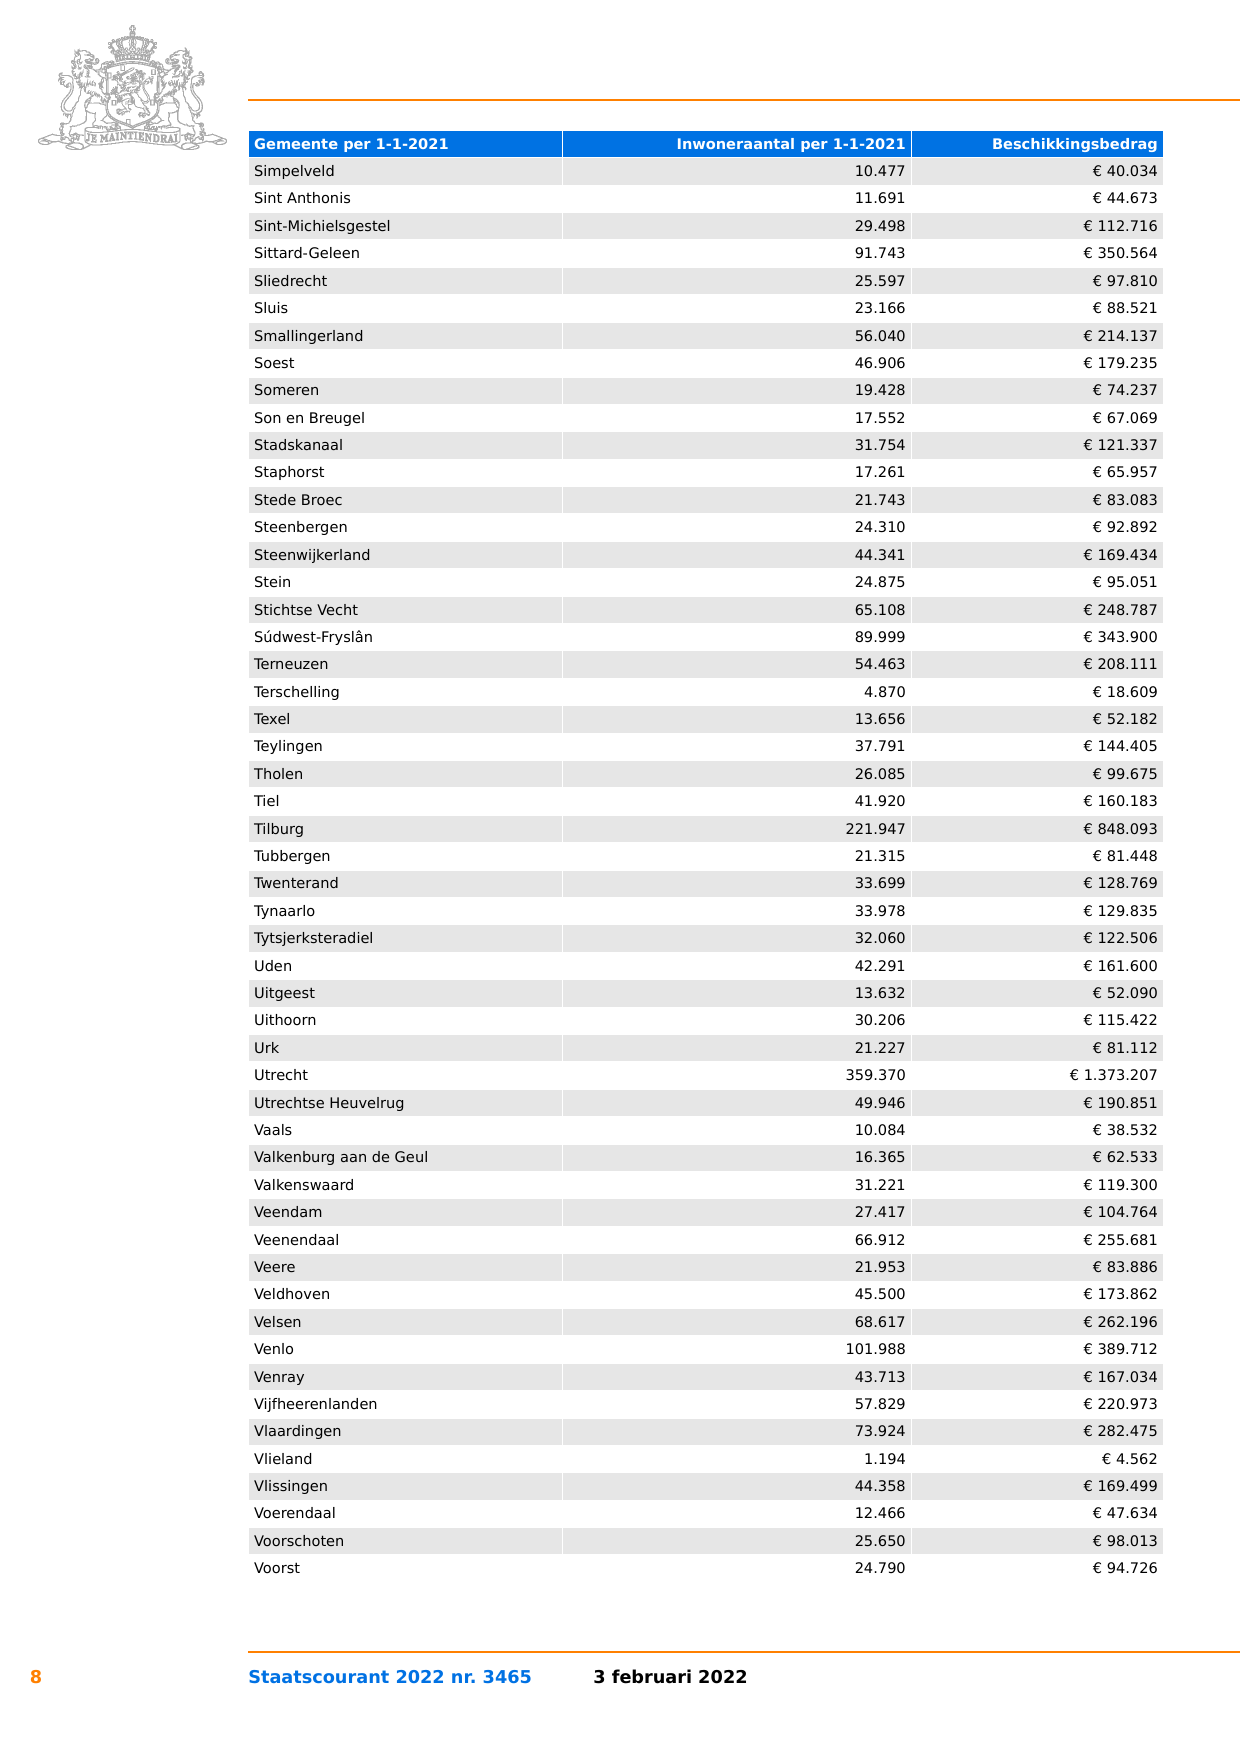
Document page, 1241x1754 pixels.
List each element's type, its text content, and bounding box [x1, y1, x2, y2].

table_cell Venray [249, 1364, 562, 1390]
table_cell € 129.835 [912, 898, 1163, 924]
table_cell € 81.112 [912, 1035, 1163, 1061]
table_cell 66.912 [563, 1227, 911, 1253]
table_cell € 160.183 [912, 789, 1163, 815]
table_cell Sliedrecht [249, 268, 562, 294]
table_cell 33.978 [563, 898, 911, 924]
table_cell € 18.609 [912, 679, 1163, 705]
table_cell 65.108 [563, 597, 911, 623]
table_cell 10.477 [563, 158, 911, 185]
table_cell Voerendaal [249, 1501, 562, 1527]
table_cell Veendam [249, 1199, 562, 1226]
table_cell Tholen [249, 761, 562, 787]
table_cell Son en Breugel [249, 405, 562, 431]
table_cell € 161.600 [912, 953, 1163, 979]
table_cell 54.463 [563, 651, 911, 678]
table_cell Texel [249, 706, 562, 733]
table_cell 27.417 [563, 1199, 911, 1226]
table_cell 26.085 [563, 761, 911, 787]
table_cell € 1.373.207 [912, 1063, 1163, 1089]
table_cell 21.743 [563, 487, 911, 513]
table_cell 24.310 [563, 515, 911, 541]
table_cell € 83.886 [912, 1254, 1163, 1281]
table_cell € 190.851 [912, 1090, 1163, 1116]
table_cell € 62.533 [912, 1145, 1163, 1171]
table_cell 25.650 [563, 1528, 911, 1554]
table_cell Venlo [249, 1336, 562, 1363]
table_cell 43.713 [563, 1364, 911, 1390]
table_cell € 214.137 [912, 323, 1163, 349]
table_cell € 121.337 [912, 432, 1163, 459]
table_cell Urk [249, 1035, 562, 1061]
table_cell € 52.090 [912, 980, 1163, 1007]
table_cell 17.552 [563, 405, 911, 431]
table_cell Vijfheerenlanden [249, 1391, 562, 1417]
table_cell Utrecht [249, 1063, 562, 1089]
table_cell 32.060 [563, 925, 911, 952]
table_cell Tynaarlo [249, 898, 562, 924]
table_cell 91.743 [563, 241, 911, 267]
table_cell Smallingerland [249, 323, 562, 349]
table_cell Vaals [249, 1117, 562, 1143]
table_cell 24.790 [563, 1556, 911, 1582]
table_cell 21.953 [563, 1254, 911, 1281]
table_cell € 343.900 [912, 624, 1163, 650]
table_cell 37.791 [563, 734, 911, 760]
table_cell Utrechtse Heuvelrug [249, 1090, 562, 1116]
table_cell € 255.681 [912, 1227, 1163, 1253]
table_cell Teylingen [249, 734, 562, 760]
table_cell Sittard-Geleen [249, 241, 562, 267]
table_cell 68.617 [563, 1309, 911, 1335]
table_cell € 81.448 [912, 843, 1163, 869]
table_cell € 95.051 [912, 569, 1163, 596]
table_cell € 167.034 [912, 1364, 1163, 1390]
table_cell 29.498 [563, 213, 911, 239]
table_cell € 83.083 [912, 487, 1163, 513]
table_cell € 173.862 [912, 1282, 1163, 1308]
table_cell € 262.196 [912, 1309, 1163, 1335]
table_cell 13.656 [563, 706, 911, 733]
table_cell 221.947 [563, 816, 911, 842]
table_cell Tiel [249, 789, 562, 815]
table_cell € 350.564 [912, 241, 1163, 267]
table_cell 31.221 [563, 1172, 911, 1198]
table_cell Veenendaal [249, 1227, 562, 1253]
table_cell Vlaardingen [249, 1419, 562, 1445]
table_cell Tytsjerksteradiel [249, 925, 562, 952]
table_cell € 4.562 [912, 1446, 1163, 1472]
table_cell Valkenburg aan de Geul [249, 1145, 562, 1171]
table_cell Tubbergen [249, 843, 562, 869]
table_cell Voorschoten [249, 1528, 562, 1554]
table_cell 89.999 [563, 624, 911, 650]
table_cell 16.365 [563, 1145, 911, 1171]
table_cell 21.315 [563, 843, 911, 869]
table_cell 41.920 [563, 789, 911, 815]
table_cell € 38.532 [912, 1117, 1163, 1143]
table_cell 10.084 [563, 1117, 911, 1143]
table_cell Vlieland [249, 1446, 562, 1472]
table_cell Soest [249, 350, 562, 376]
table_cell € 92.892 [912, 515, 1163, 541]
table_cell € 40.034 [912, 158, 1163, 185]
table_cell 12.466 [563, 1501, 911, 1527]
table_cell Súdwest-Fryslân [249, 624, 562, 650]
table_cell Terschelling [249, 679, 562, 705]
table_cell Uitgeest [249, 980, 562, 1007]
table_cell 46.906 [563, 350, 911, 376]
table_cell 23.166 [563, 295, 911, 322]
table_cell 31.754 [563, 432, 911, 459]
table_cell € 44.673 [912, 186, 1163, 212]
table_cell Staphorst [249, 460, 562, 486]
table_cell Vlissingen [249, 1473, 562, 1500]
table_cell 30.206 [563, 1008, 911, 1034]
table_cell Terneuzen [249, 651, 562, 678]
table_cell 57.829 [563, 1391, 911, 1417]
table_cell Veere [249, 1254, 562, 1281]
table_cell € 208.111 [912, 651, 1163, 678]
table_cell € 74.237 [912, 378, 1163, 404]
table_cell 17.261 [563, 460, 911, 486]
table_cell 25.597 [563, 268, 911, 294]
table_cell 4.870 [563, 679, 911, 705]
table_cell 44.358 [563, 1473, 911, 1500]
table_cell € 52.182 [912, 706, 1163, 733]
table_cell 49.946 [563, 1090, 911, 1116]
table_cell Velsen [249, 1309, 562, 1335]
table_cell € 128.769 [912, 871, 1163, 897]
table_cell Steenwijkerland [249, 542, 562, 568]
table_header Beschikkingsbedrag [912, 131, 1163, 157]
table_cell € 144.405 [912, 734, 1163, 760]
table_cell 21.227 [563, 1035, 911, 1061]
table_header Inwoneraantal per 1-1-2021 [563, 131, 911, 157]
table_cell € 65.957 [912, 460, 1163, 486]
table_cell € 67.069 [912, 405, 1163, 431]
table_cell € 122.506 [912, 925, 1163, 952]
table_cell € 248.787 [912, 597, 1163, 623]
table_cell € 112.716 [912, 213, 1163, 239]
table_cell € 88.521 [912, 295, 1163, 322]
table_cell Uithoorn [249, 1008, 562, 1034]
table_cell Sint Anthonis [249, 186, 562, 212]
table_cell 73.924 [563, 1419, 911, 1445]
table_cell Stein [249, 569, 562, 596]
table_cell Sluis [249, 295, 562, 322]
table_cell € 169.434 [912, 542, 1163, 568]
table_cell Simpelveld [249, 158, 562, 185]
table_cell € 115.422 [912, 1008, 1163, 1034]
table_header Gemeente per 1-1-2021 [249, 131, 562, 157]
table_cell € 94.726 [912, 1556, 1163, 1582]
table_cell 13.632 [563, 980, 911, 1007]
table_cell Stadskanaal [249, 432, 562, 459]
table_cell € 97.810 [912, 268, 1163, 294]
table_cell € 848.093 [912, 816, 1163, 842]
table_cell € 179.235 [912, 350, 1163, 376]
table_cell 33.699 [563, 871, 911, 897]
table_cell Stichtse Vecht [249, 597, 562, 623]
table_cell € 98.013 [912, 1528, 1163, 1554]
table_cell 359.370 [563, 1063, 911, 1089]
table_cell Uden [249, 953, 562, 979]
table_cell € 104.764 [912, 1199, 1163, 1226]
table_cell Veldhoven [249, 1282, 562, 1308]
table_cell 45.500 [563, 1282, 911, 1308]
table_cell Stede Broec [249, 487, 562, 513]
table_cell € 99.675 [912, 761, 1163, 787]
table_cell 24.875 [563, 569, 911, 596]
table_cell € 389.712 [912, 1336, 1163, 1363]
table_cell € 47.634 [912, 1501, 1163, 1527]
table_cell € 119.300 [912, 1172, 1163, 1198]
table_cell 42.291 [563, 953, 911, 979]
table_cell Sint-Michielsgestel [249, 213, 562, 239]
table_cell Twenterand [249, 871, 562, 897]
table_cell 101.988 [563, 1336, 911, 1363]
table_cell 44.341 [563, 542, 911, 568]
table_cell € 169.499 [912, 1473, 1163, 1500]
table_cell € 282.475 [912, 1419, 1163, 1445]
table_cell Valkenswaard [249, 1172, 562, 1198]
table_cell 1.194 [563, 1446, 911, 1472]
table_cell 56.040 [563, 323, 911, 349]
table_cell Voorst [249, 1556, 562, 1582]
table_cell Tilburg [249, 816, 562, 842]
picture [38, 25, 227, 150]
table_cell 19.428 [563, 378, 911, 404]
table_cell € 220.973 [912, 1391, 1163, 1417]
table_cell Someren [249, 378, 562, 404]
table_cell Steenbergen [249, 515, 562, 541]
table_cell 11.691 [563, 186, 911, 212]
